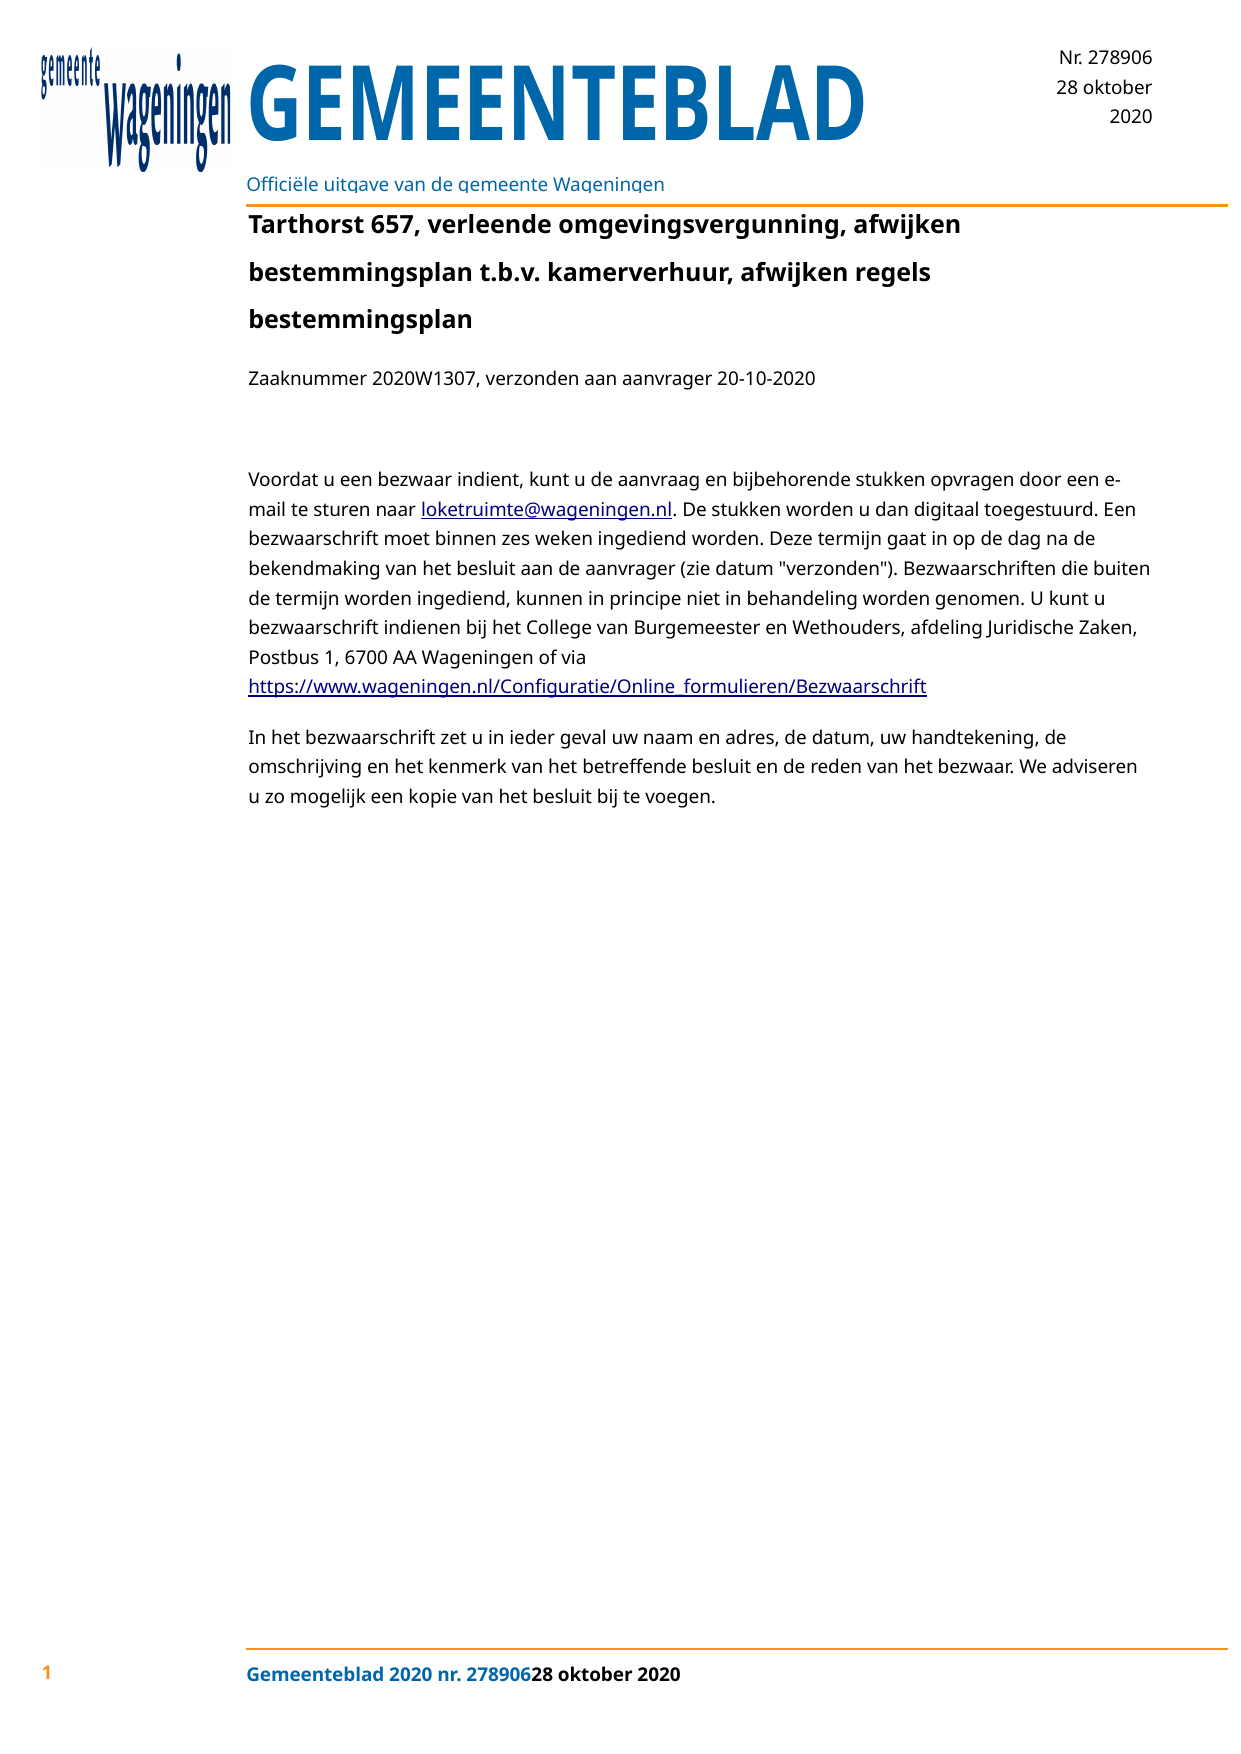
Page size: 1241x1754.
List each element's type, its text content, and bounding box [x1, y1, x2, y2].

text Voordat u een bezwaar indient, kunt u de aanvraag en bijbehorende stukken opvragen door een e-mail te sturen naar loketruimte@wageningen.nl. De stukken worden u dan digitaal toegestuurd. Een bezwaarschrift moet binnen zes weken ingediend worden. Deze termijn gaat in op de dag na de bekendmaking van het besluit aan de aanvrager (zie datum "verzonden"). Bezwaarschriften die buiten de termijn worden ingediend, kunnen in principe niet in behandeling worden genomen. U kunt u bezwaarschrift indienen bij het College van Burgemeester en Wethouders, afdeling Juridische Zaken, Postbus 1, 6700 AA Wageningen of via https://www.wageningen.nl/Configuratie/Online_formulieren/Bezwaarschrift [248, 466, 1152, 699]
text Tarthorst 657, verleende omgevingsvergunning, afwijken bestemmingsplan t.b.v. kamerverhuur, afwijken regels bestemmingsplan [248, 207, 1152, 336]
text In het bezwaarschrift zet u in ieder geval uw naam en adres, de datum, uw handtekening, de omschrijving en het kenmerk van het betreffende besluit en de reden van het bezwaar. We adviseren u zo mogelijk een kopie van het besluit bij te voegen. [248, 724, 1152, 809]
picture [41, 47, 231, 172]
text Zaaknummer 2020W1307, verzonden aan aanvrager 20-10-2020 [248, 366, 1152, 391]
